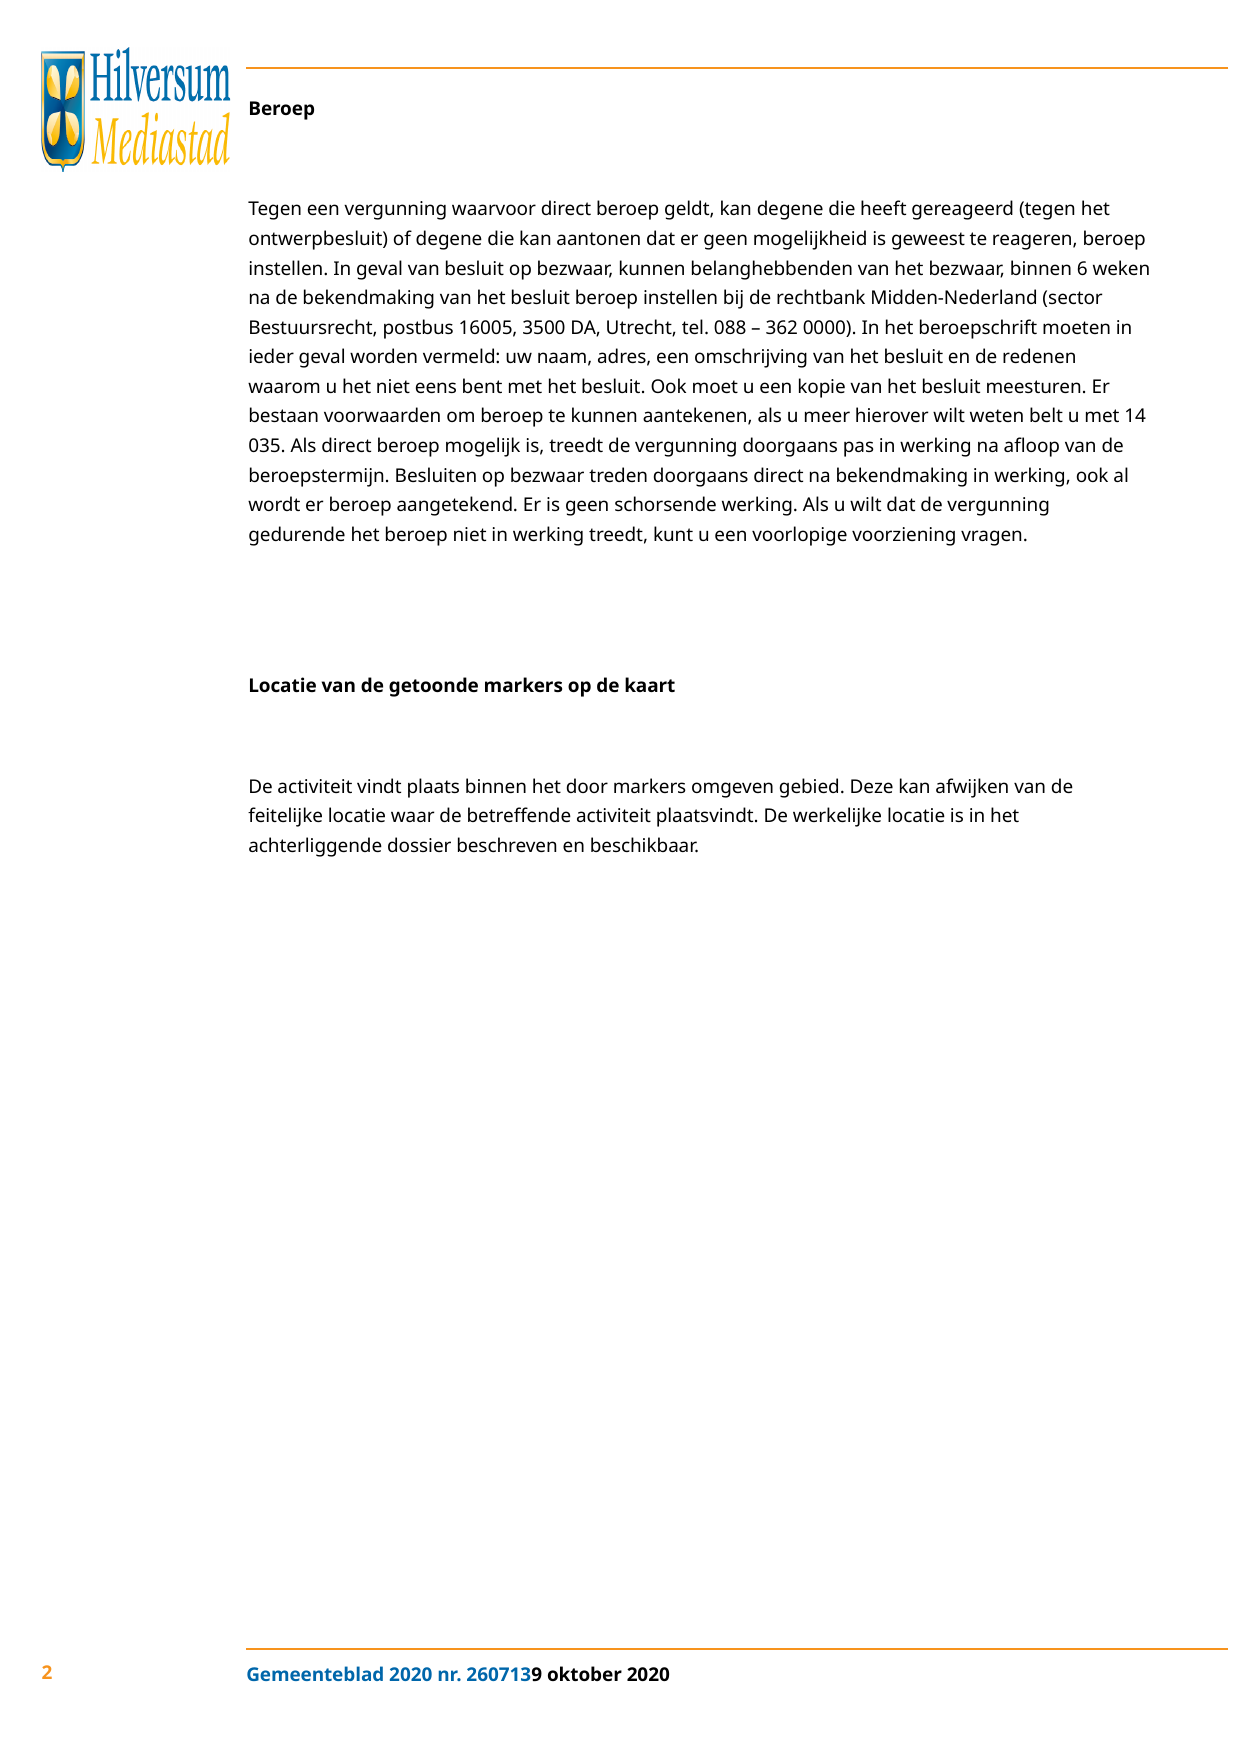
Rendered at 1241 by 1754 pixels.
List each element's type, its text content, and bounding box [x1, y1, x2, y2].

picture [41, 47, 231, 172]
text De activiteit vindt plaats binnen het door markers omgeven gebied. Deze kan afwijken van de feitelijke locatie waar de betreffende activiteit plaatsvindt. De werkelijke locatie is in het achterliggende dossier beschreven en beschikbaar. [248, 773, 1152, 858]
text Beroep [248, 95, 1152, 121]
text Tegen een vergunning waarvoor direct beroep geldt, kan degene die heeft gereageerd (tegen het ontwerpbesluit) of degene die kan aantonen dat er geen mogelijkheid is geweest te reageren, beroep instellen. In geval van besluit op bezwaar, kunnen belanghebbenden van het bezwaar, binnen 6 weken na de bekendmaking van het besluit beroep instellen bij de rechtbank Midden-Nederland (sector Bestuursrecht, postbus 16005, 3500 DA, Utrecht, tel. 088 – 362 0000). In het beroepschrift moeten in ieder geval worden vermeld: uw naam, adres, een omschrijving van het besluit en de redenen waarom u het niet eens bent met het besluit. Ook moet u een kopie van het besluit meesturen. Er bestaan voorwaarden om beroep te kunnen aantekenen, als u meer hierover wilt weten belt u met 14 035. Als direct beroep mogelijk is, treedt de vergunning doorgaans pas in werking na afloop van de beroepstermijn. Besluiten op bezwaar treden doorgaans direct na bekendmaking in werking, ook al wordt er beroep aangetekend. Er is geen schorsende werking. Als u wilt dat de vergunning gedurende het beroep niet in werking treedt, kunt u een voorlopige voorziening vragen. [248, 196, 1152, 547]
text Locatie van de getoonde markers op de kaart [248, 672, 1152, 698]
